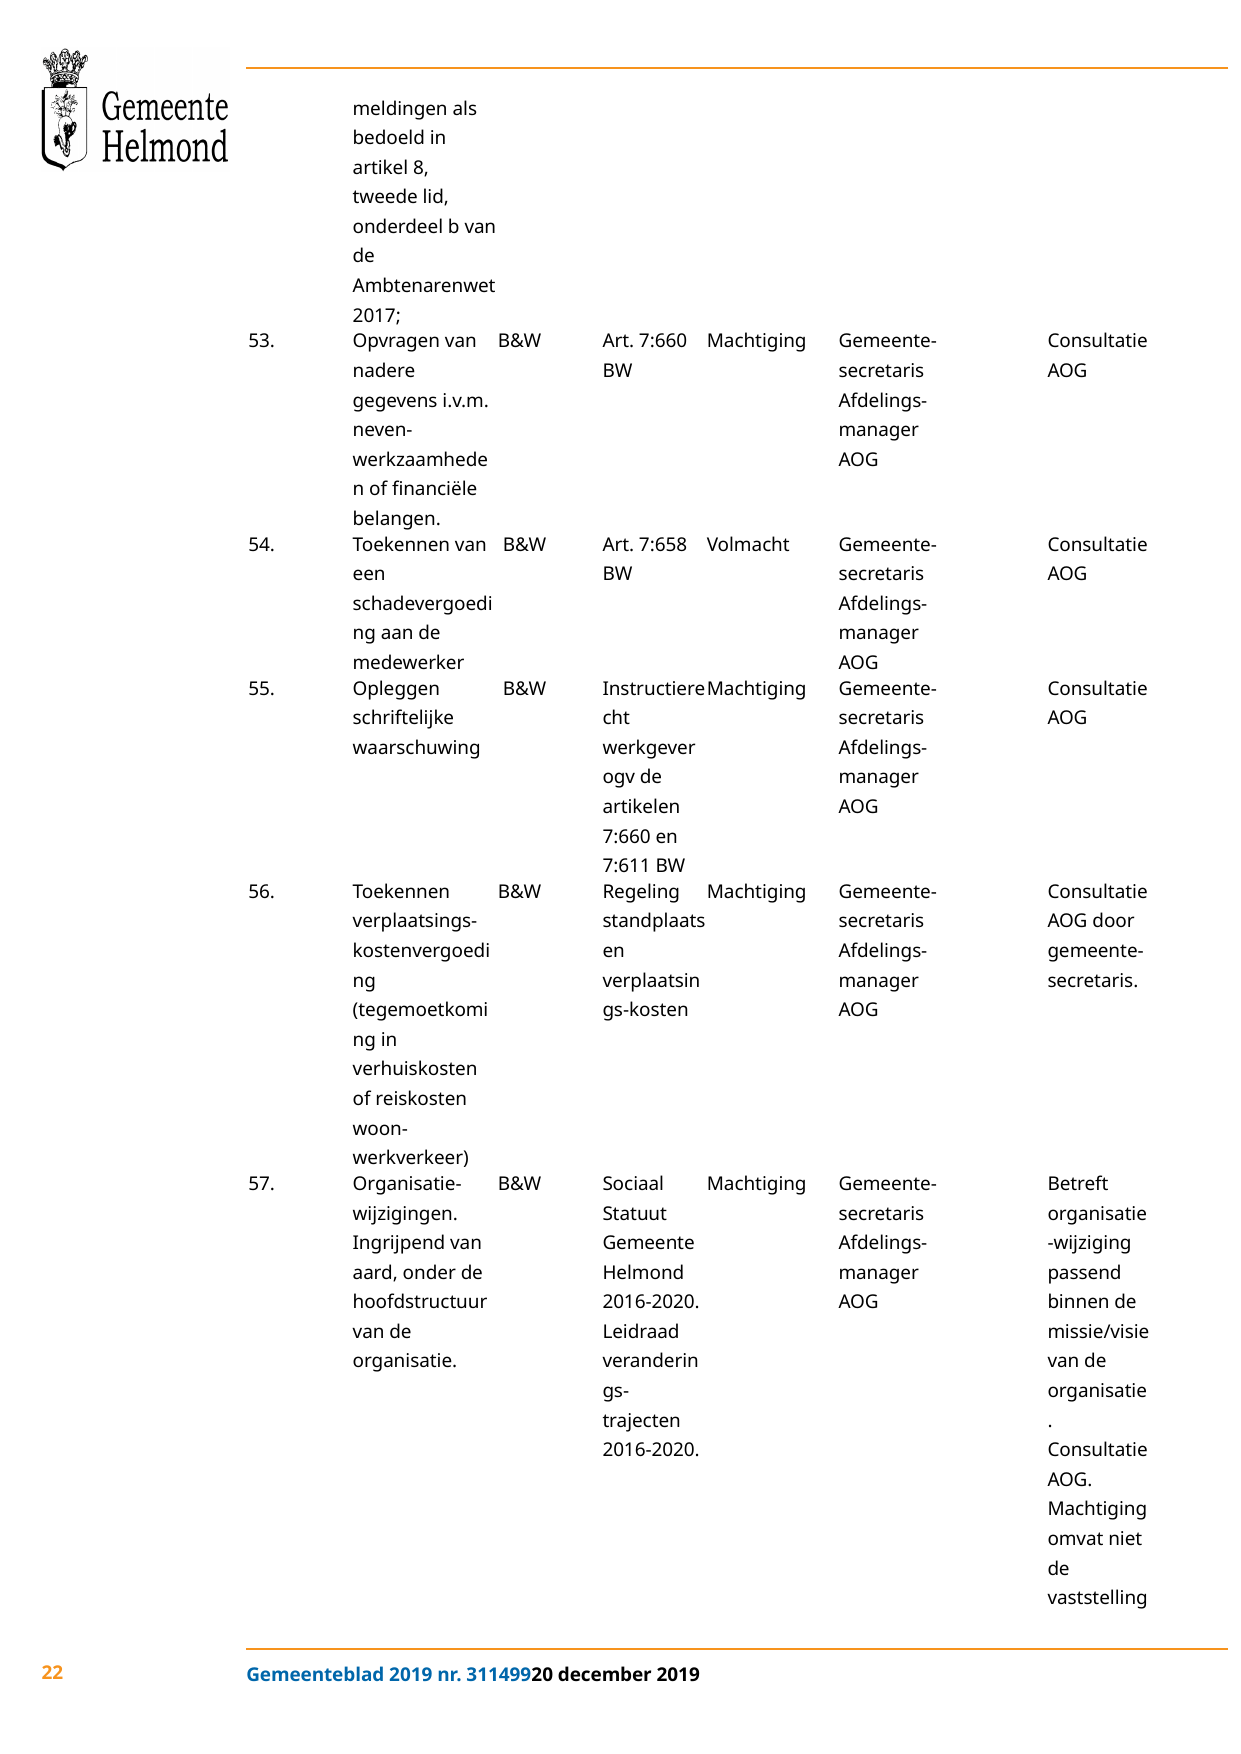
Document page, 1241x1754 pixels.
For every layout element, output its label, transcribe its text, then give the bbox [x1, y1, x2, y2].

table_cell B&W [498, 878, 602, 1170]
table_cell [943, 1170, 1047, 1610]
table_cell 54. [248, 531, 352, 675]
table_cell Regeling standplaats en verplaatsings-kosten [602, 878, 707, 1170]
table_cell B&W [498, 1170, 602, 1610]
table_cell Opvragen van nadere gegevens i.v.m. neven- werkzaamheden of financiële belangen. [353, 328, 498, 531]
table_cell Gemeente-secretaris Afdelings- manager AOG [838, 328, 943, 531]
table_cell B&W [498, 328, 602, 531]
table_cell [248, 95, 352, 328]
table_cell Machtiging [707, 328, 838, 531]
table_cell Gemeente-secretaris Afdelings- manager AOG [838, 531, 943, 675]
table_cell [943, 328, 1047, 531]
table_cell 53. [248, 328, 352, 531]
table_cell Instructierecht werkgever ogv de artikelen 7:660 en 7:611 BW [602, 675, 707, 878]
picture [41, 47, 231, 172]
table_cell [943, 95, 1047, 328]
table_cell Sociaal Statuut Gemeente Helmond 2016-2020. Leidraad veranderings-trajecten 2016-2020. [602, 1170, 707, 1610]
table_cell 56. [248, 878, 352, 1170]
table_cell Consultatie AOG [1047, 675, 1152, 878]
table_cell 55. [248, 675, 352, 878]
table_cell Machtiging [707, 675, 838, 878]
table_cell Gemeente-secretaris Afdelings- manager AOG [838, 675, 943, 878]
table_cell Consultatie AOG door gemeente- secretaris. [1047, 878, 1152, 1170]
table_cell Volmacht [707, 531, 838, 675]
table_cell [602, 95, 707, 328]
table_cell [498, 95, 602, 328]
table_cell Consultatie AOG [1047, 328, 1152, 531]
table_cell [943, 531, 1047, 675]
table_cell Consultatie AOG [1047, 531, 1152, 675]
table_cell Toekennen verplaatsings-kostenvergoeding (tegemoetkoming in verhuiskosten of reiskosten woon-werkverkeer) [353, 878, 498, 1170]
table_cell Opleggen schriftelijke waarschuwing [353, 675, 498, 878]
table_cell Machtiging [707, 878, 838, 1170]
table_cell [943, 675, 1047, 878]
table_cell [943, 878, 1047, 1170]
table_cell Art. 7:660 BW [602, 328, 707, 531]
table_cell B&W [498, 675, 602, 878]
table_cell Machtiging [707, 1170, 838, 1610]
table_cell Art. 7:658 BW [602, 531, 707, 675]
table_cell [1047, 95, 1152, 328]
table_cell 57. [248, 1170, 352, 1610]
table_cell Toekennen van een schadevergoeding aan de medewerker [353, 531, 498, 675]
table_cell [838, 95, 943, 328]
table_cell B&W [498, 531, 602, 675]
table_cell Organisatie- wijzigingen. Ingrijpend van aard, onder de hoofdstructuur van de organisatie. [353, 1170, 498, 1610]
table_cell Gemeente-secretaris Afdelings- manager AOG [838, 878, 943, 1170]
table_cell [707, 95, 838, 328]
table_cell Gemeente-secretaris Afdelings- manager AOG [838, 1170, 943, 1610]
table_cell Betreft organisatie-wijziging passend binnen de missie/visie van de organisatie. Consultatie AOG. Machtiging omvat niet de vaststelling [1047, 1170, 1152, 1610]
table_cell meldingen als bedoeld in artikel 8, tweede lid, onderdeel b van de Ambtenarenwet 2017; [353, 95, 498, 328]
